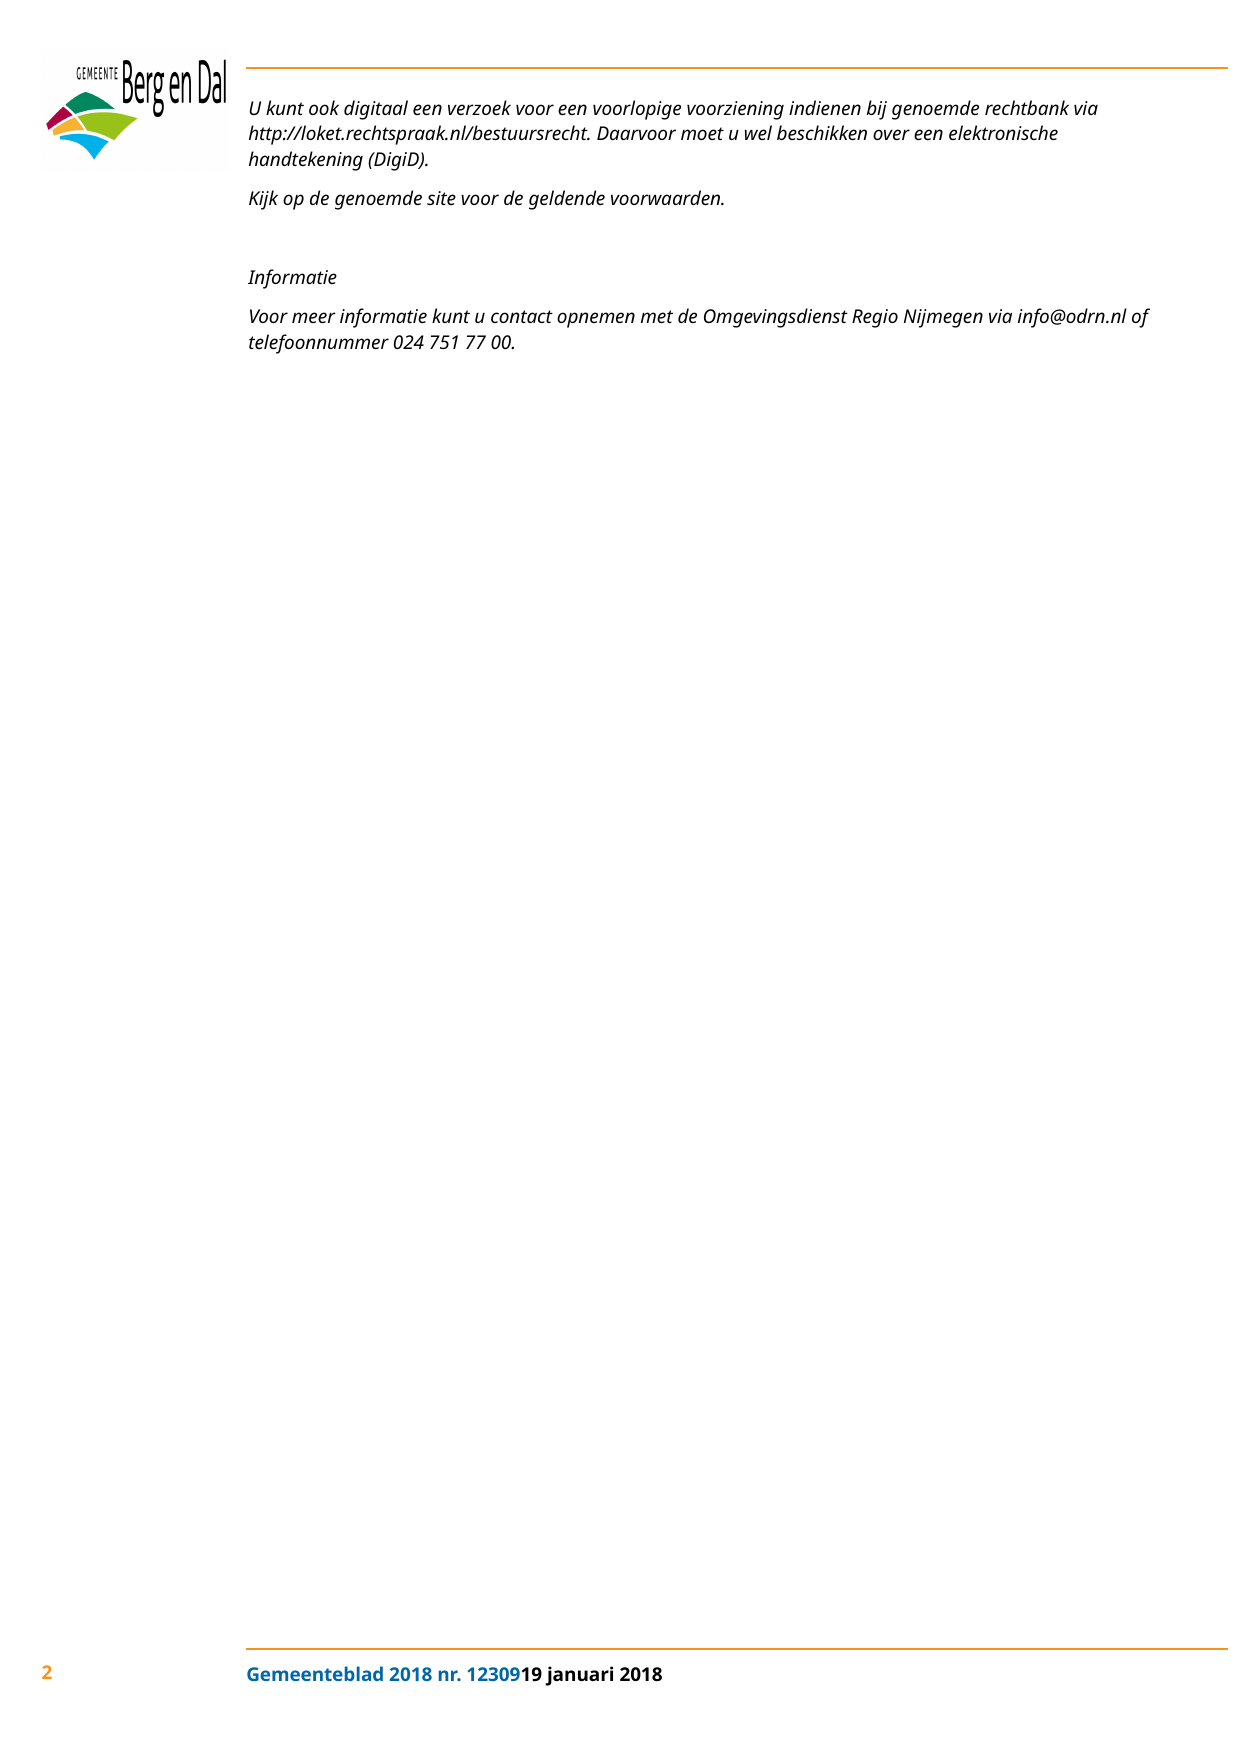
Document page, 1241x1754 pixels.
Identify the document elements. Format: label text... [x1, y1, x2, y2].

text Informatie [248, 264, 1152, 290]
text Kijk op de genoemde site voor de geldende voorwaarden. [248, 186, 1152, 211]
picture [41, 47, 231, 172]
text Voor meer informatie kunt u contact opnemen met de Omgevingsdienst Regio Nijmegen via info@odrn.nl of telefoonnummer 024 751 77 00. [248, 303, 1152, 355]
text U kunt ook digitaal een verzoek voor een voorlopige voorziening indienen bij genoemde rechtbank via http://loket.rechtspraak.nl/bestuursrecht. Daarvoor moet u wel beschikken over een elektronische handtekening (DigiD). [248, 95, 1152, 172]
